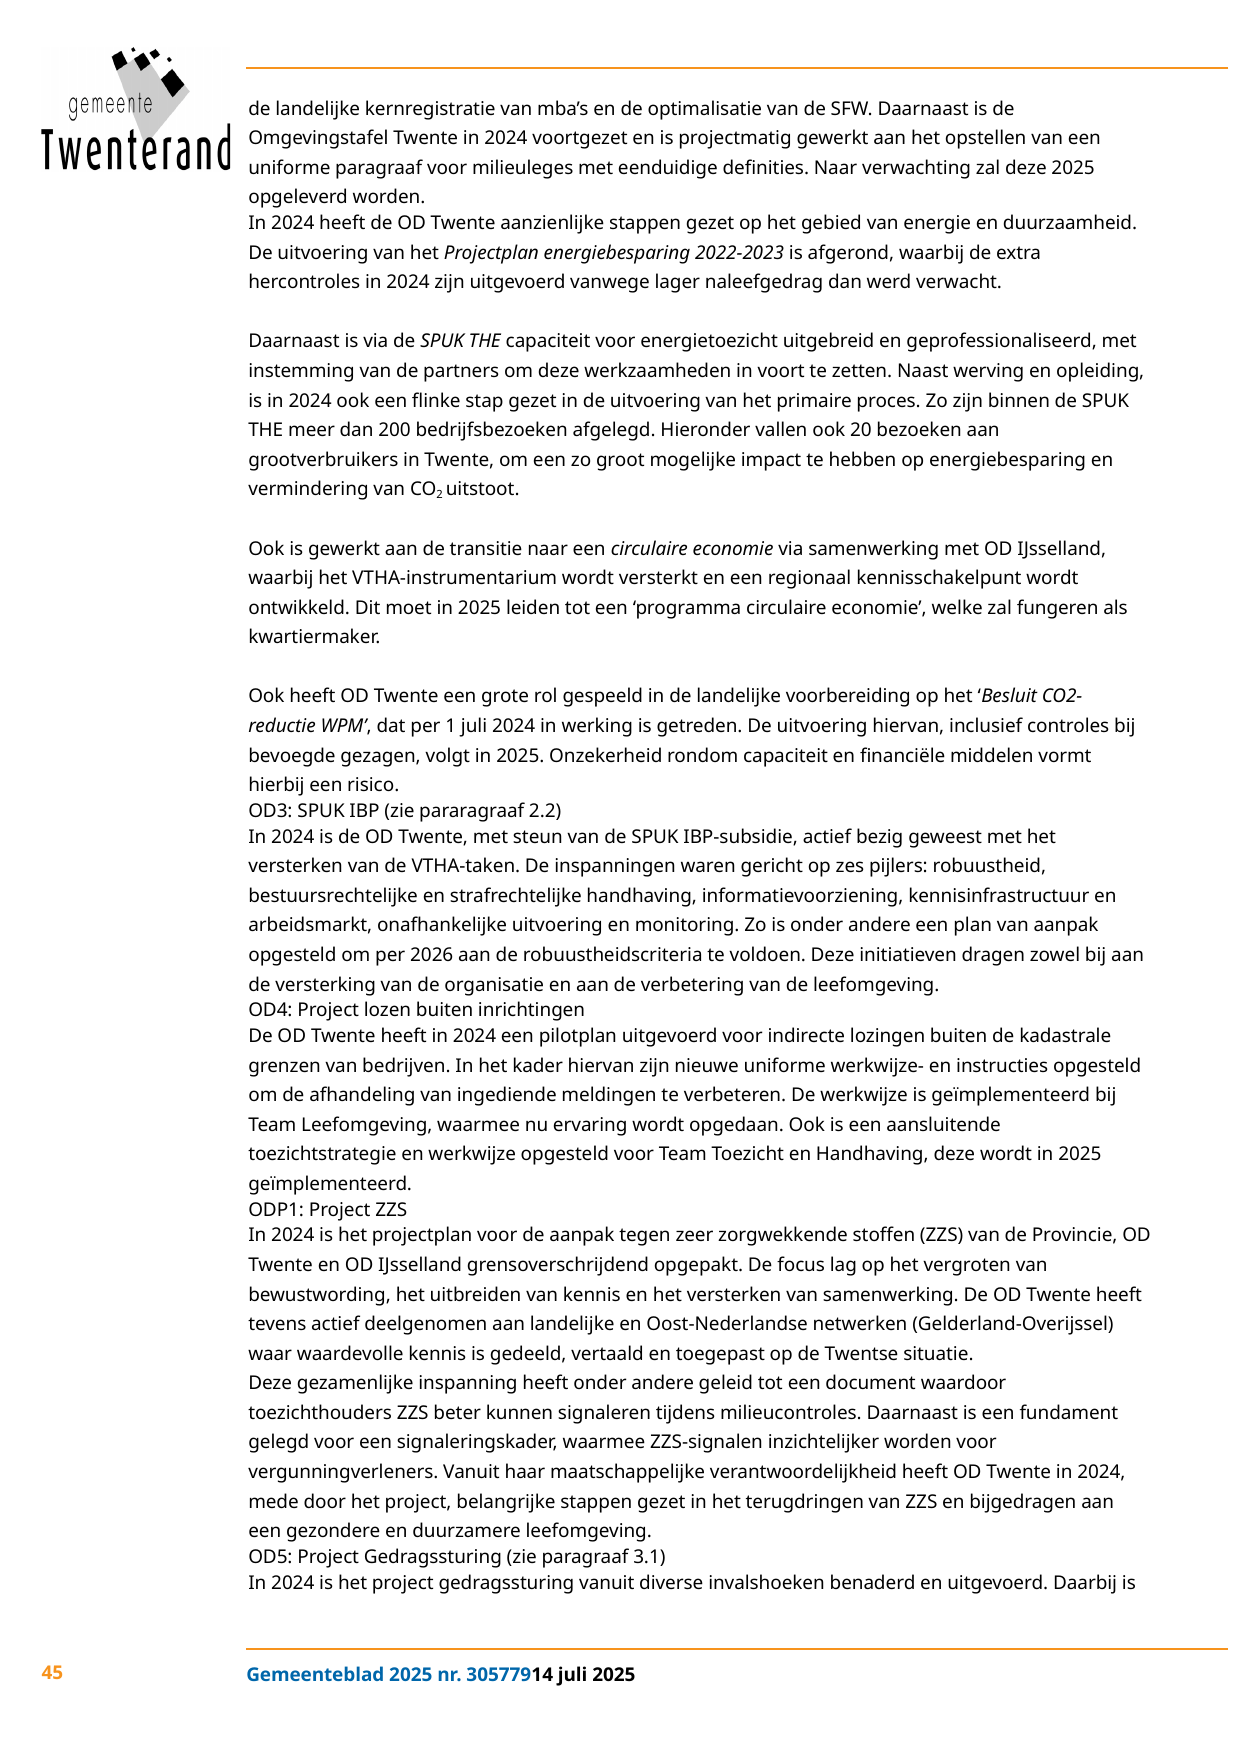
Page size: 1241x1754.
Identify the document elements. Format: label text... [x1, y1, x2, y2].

table_cell ODP1: Project ZZS [248, 1196, 1152, 1222]
table_cell In 2024 heeft de OD Twente aanzienlijke stappen gezet op het gebied van energie en duurzaamheid. De uitvoering van het Projectplan energiebesparing 2022-2023 is afgerond, waarbij de extra hercontroles in 2024 zijn uitgevoerd vanwege lager naleefgedrag dan werd verwacht. Daarnaast is via de SPUK THE capaciteit voor energietoezicht uitgebreid en geprofessionaliseerd, met instemming van de partners om deze werkzaamheden in voort te zetten. Naast werving en opleiding, is in 2024 ook een flinke stap gezet in de uitvoering van het primaire proces. Zo zijn binnen de SPUK THE meer dan 200 bedrijfsbezoeken afgelegd. Hieronder vallen ook 20 bezoeken aan grootverbruikers in Twente, om een zo groot mogelijke impact te hebben op energiebesparing en vermindering van CO2 uitstoot. Ook is gewerkt aan de transitie naar een circulaire economie via samenwerking met OD IJsselland, waarbij het VTHA-instrumentarium wordt versterkt en een regionaal kennisschakelpunt wordt ontwikkeld. Dit moet in 2025 leiden tot een ‘programma circulaire economie’, welke zal fungeren als kwartiermaker. Ook heeft OD Twente een grote rol gespeeld in de landelijke voorbereiding op het ‘Besluit CO2-reductie WPM’, dat per 1 juli 2024 in werking is getreden. De uitvoering hiervan, inclusief controles bij bevoegde gezagen, volgt in 2025. Onzekerheid rondom capaciteit en financiële middelen vormt hierbij een risico. [248, 209, 1152, 797]
table_cell OD3: SPUK IBP (zie pararagraaf 2.2) [248, 797, 1152, 823]
table_cell In 2024 is het project gedragssturing vanuit diverse invalshoeken benaderd en uitgevoerd. Daarbij is [248, 1569, 1152, 1594]
table_cell De OD Twente heeft in 2024 een pilotplan uitgevoerd voor indirecte lozingen buiten de kadastrale grenzen van bedrijven. In het kader hiervan zijn nieuwe uniforme werkwijze- en instructies opgesteld om de afhandeling van ingediende meldingen te verbeteren. De werkwijze is geïmplementeerd bij Team Leefomgeving, waarmee nu ervaring wordt opgedaan. Ook is een aansluitende toezichtstrategie en werkwijze opgesteld voor Team Toezicht en Handhaving, deze wordt in 2025 geïmplementeerd. [248, 1022, 1152, 1196]
table_cell In 2024 is het projectplan voor de aanpak tegen zeer zorgwekkende stoffen (ZZS) van de Provincie, OD Twente en OD IJsselland grensoverschrijdend opgepakt. De focus lag op het vergroten van bewustwording, het uitbreiden van kennis en het versterken van samenwerking. De OD Twente heeft tevens actief deelgenomen aan landelijke en Oost-Nederlandse netwerken (Gelderland-Overijssel) waar waardevolle kennis is gedeeld, vertaald en toegepast op de Twentse situatie. Deze gezamenlijke inspanning heeft onder andere geleid tot een document waardoor toezichthouders ZZS beter kunnen signaleren tijdens milieucontroles. Daarnaast is een fundament gelegd voor een signaleringskader, waarmee ZZS-signalen inzichtelijker worden voor vergunningverleners. Vanuit haar maatschappelijke verantwoordelijkheid heeft OD Twente in 2024, mede door het project, belangrijke stappen gezet in het terugdringen van ZZS en bijgedragen aan een gezondere en duurzamere leefomgeving. [248, 1222, 1152, 1543]
table_cell In 2024 is de OD Twente, met steun van de SPUK IBP-subsidie, actief bezig geweest met het versterken van de VTHA-taken. De inspanningen waren gericht op zes pijlers: robuustheid, bestuursrechtelijke en strafrechtelijke handhaving, informatievoorziening, kennisinfrastructuur en arbeidsmarkt, onafhankelijke uitvoering en monitoring. Zo is onder andere een plan van aanpak opgesteld om per 2026 aan de robuustheidscriteria te voldoen. Deze initiatieven dragen zowel bij aan de versterking van de organisatie en aan de verbetering van de leefomgeving. [248, 823, 1152, 996]
table_cell de landelijke kernregistratie van mba’s en de optimalisatie van de SFW. Daarnaast is de Omgevingstafel Twente in 2024 voortgezet en is projectmatig gewerkt aan het opstellen van een uniforme paragraaf voor milieuleges met eenduidige definities. Naar verwachting zal deze 2025 opgeleverd worden. [248, 95, 1152, 209]
table_cell OD4: Project lozen buiten inrichtingen [248, 996, 1152, 1022]
table_cell OD5: Project Gedragssturing (zie paragraaf 3.1) [248, 1543, 1152, 1569]
picture [41, 47, 231, 172]
